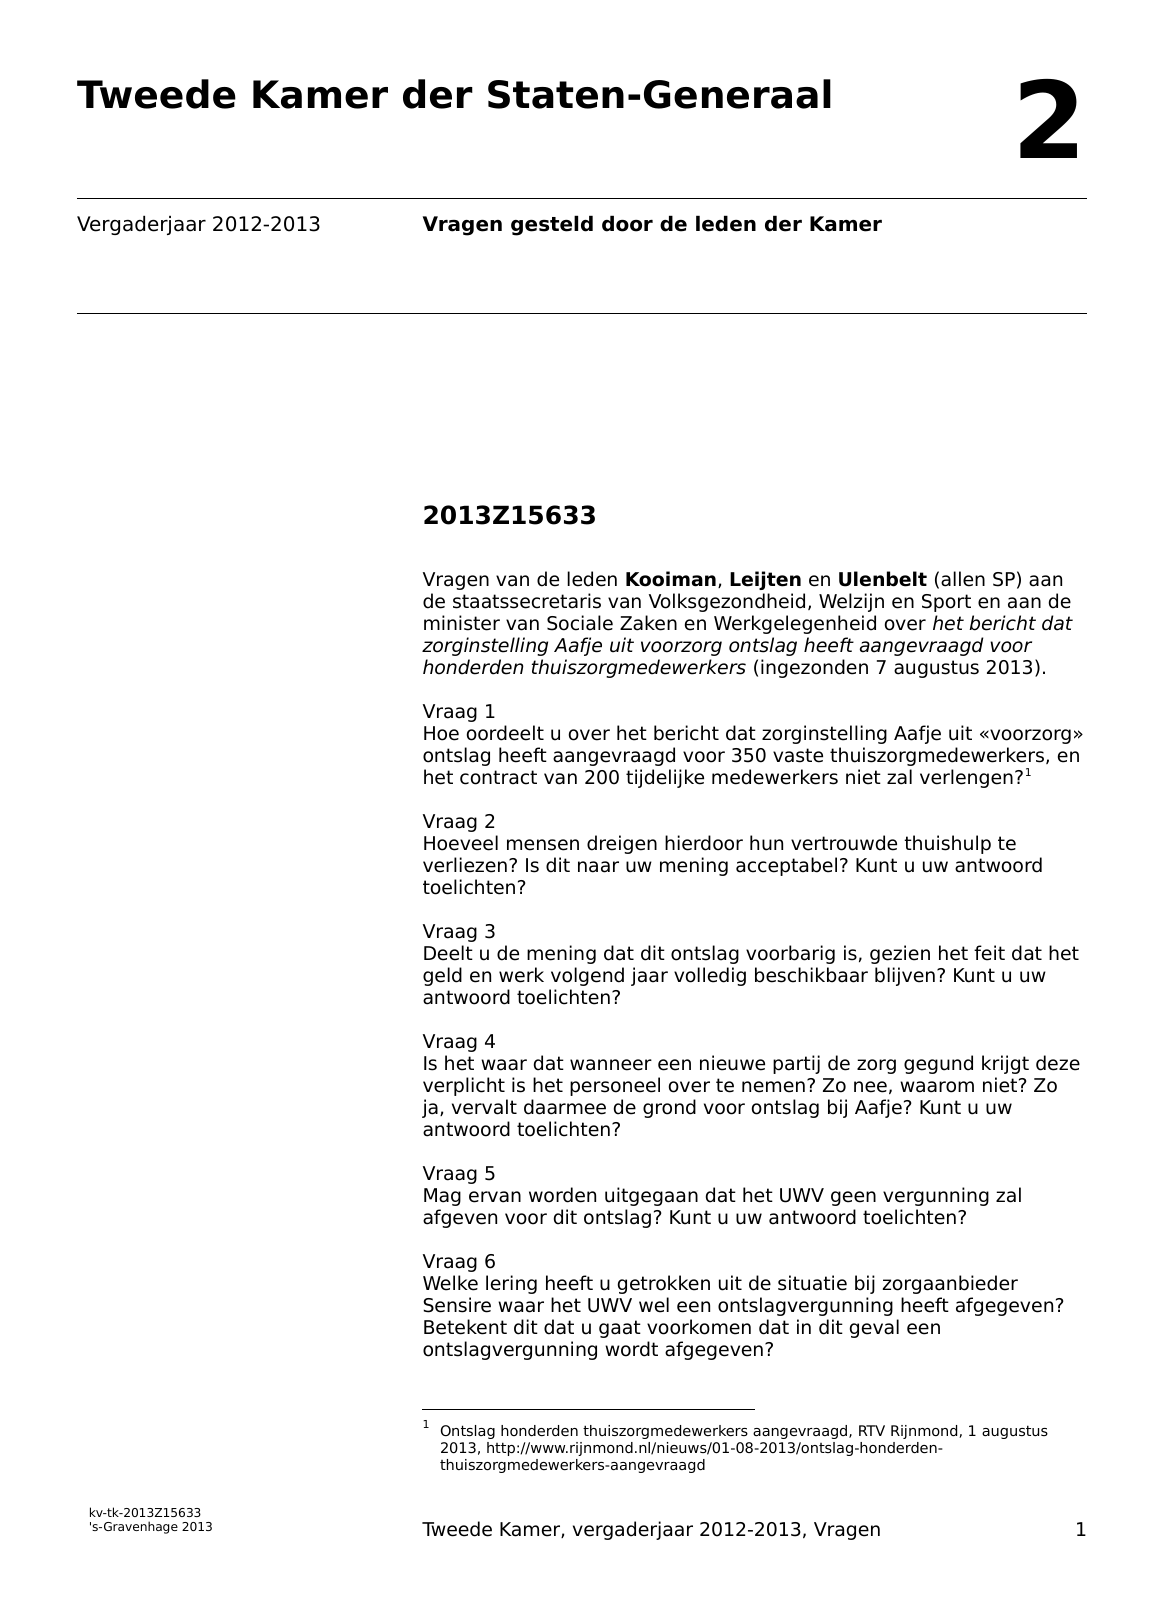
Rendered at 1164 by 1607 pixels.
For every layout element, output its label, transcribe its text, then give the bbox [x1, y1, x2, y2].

text Vraag 3 [422, 921, 1087, 943]
text Is het waar dat wanneer een nieuwe partij de zorg gegund krijgt deze verplicht is het personeel over te nemen? Zo nee, waarom niet? Zo ja, vervalt daarmee de grond voor ontslag bij Aafje? Kunt u uw antwoord toelichten? [422, 1053, 1087, 1141]
text Vraag 2 [422, 811, 1087, 833]
text 's-Gravenhage 2013 [88, 1520, 323, 1534]
text Vraag 6 [422, 1251, 1087, 1273]
text Deelt u de mening dat dit ontslag voorbarig is, gezien het feit dat het geld en werk volgend jaar volledig beschikbaar blijven? Kunt u uw antwoord toelichten? [422, 943, 1087, 1009]
text Vraag 5 [422, 1163, 1087, 1185]
table_cell Vergaderjaar 2012-2013 [77, 199, 422, 313]
text Ontslag honderden thuiszorgmedewerkers aangevraagd, RTV Rijnmond, 1 augustus 2013, http://www.rijnmond.nl/nieuws/01-08-2013/ontslag-honderden-thuiszorgmedewerkers-aangevraagd [422, 1418, 1087, 1474]
table_cell Vragen gesteld door de leden der Kamer [422, 199, 1087, 313]
text Vraag 1 [422, 701, 1087, 723]
text Vraag 4 [422, 1031, 1087, 1053]
text Vragen van de leden Kooiman, Leijten en Ulenbelt (allen SP) aan de staatssecretaris van Volksgezondheid, Welzijn en Sport en aan de minister van Sociale Zaken en Werkgelegenheid over het bericht dat zorginstelling Aafje uit voorzorg ontslag heeft aangevraagd voor honderden thuiszorgmedewerkers (ingezonden 7 augustus 2013). [422, 569, 1087, 679]
text Hoe oordeelt u over het bericht dat zorginstelling Aafje uit «voorzorg» ontslag heeft aangevraagd voor 350 vaste thuiszorgmedewerkers, en het contract van 200 tijdelijke medewerkers niet zal verlengen? [422, 723, 1087, 789]
text Mag ervan worden uitgegaan dat het UWV geen vergunning zal afgeven voor dit ontslag? Kunt u uw antwoord toelichten? [422, 1185, 1087, 1229]
text kv-tk-2013Z15633 [88, 1506, 323, 1520]
text Welke lering heeft u getrokken uit de situatie bij zorgaanbieder Sensire waar het UWV wel een ontslagvergunning heeft afgegeven? Betekent dit dat u gaat voorkomen dat in dit geval een ontslagvergunning wordt afgegeven? [422, 1273, 1087, 1361]
table_header 2 [886, 59, 1087, 198]
text 2013Z15633 [422, 501, 1087, 531]
text Hoeveel mensen dreigen hierdoor hun vertrouwde thuishulp te verliezen? Is dit naar uw mening acceptabel? Kunt u uw antwoord toelichten? [422, 833, 1087, 899]
table_header Tweede Kamer der Staten-Generaal [77, 59, 886, 198]
